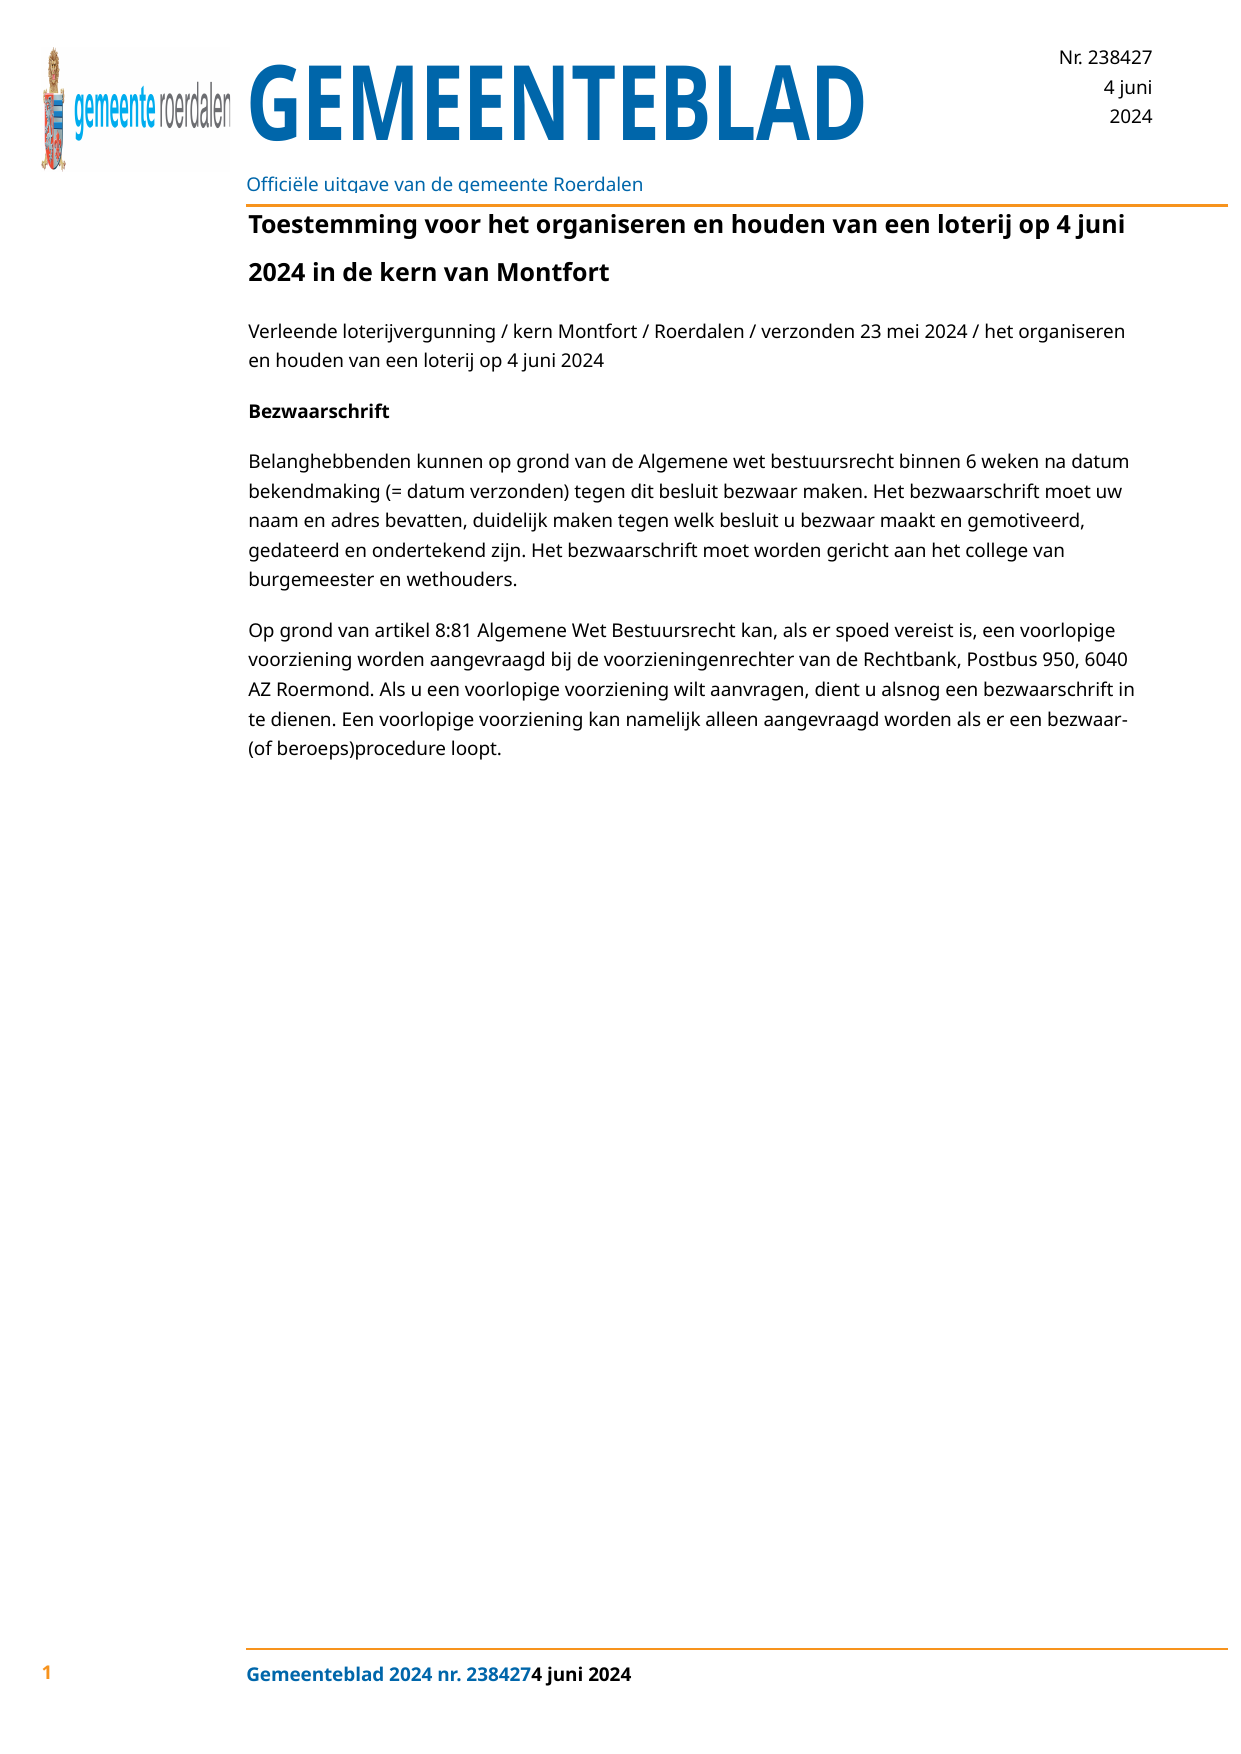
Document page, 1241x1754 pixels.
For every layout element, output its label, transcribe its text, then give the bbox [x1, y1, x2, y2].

text Verleende loterijvergunning / kern Montfort / Roerdalen / verzonden 23 mei 2024 / het organiseren en houden van een loterij op 4 juni 2024 [248, 318, 1152, 373]
text Op grond van artikel 8:81 Algemene Wet Bestuursrecht kan, als er spoed vereist is, een voorlopige voorziening worden aangevraagd bij de voorzieningenrechter van de Rechtbank, Postbus 950, 6040 AZ Roermond. Als u een voorlopige voorziening wilt aanvragen, dient u alsnog een bezwaarschrift in te dienen. Een voorlopige voorziening kan namelijk alleen aangevraagd worden als er een bezwaar- (of beroeps)procedure loopt. [248, 617, 1152, 761]
text Toestemming voor het organiseren en houden van een loterij op 4 juni 2024 in de kern van Montfort [248, 207, 1152, 288]
text Bezwaarschrift [248, 398, 1152, 424]
picture [41, 47, 231, 172]
text Belanghebbenden kunnen op grond van de Algemene wet bestuursrecht binnen 6 weken na datum bekendmaking (= datum verzonden) tegen dit besluit bezwaar maken. Het bezwaarschrift moet uw naam en adres bevatten, duidelijk maken tegen welk besluit u bezwaar maakt en gemotiveerd, gedateerd en ondertekend zijn. Het bezwaarschrift moet worden gericht aan het college van burgemeester en wethouders. [248, 448, 1152, 592]
